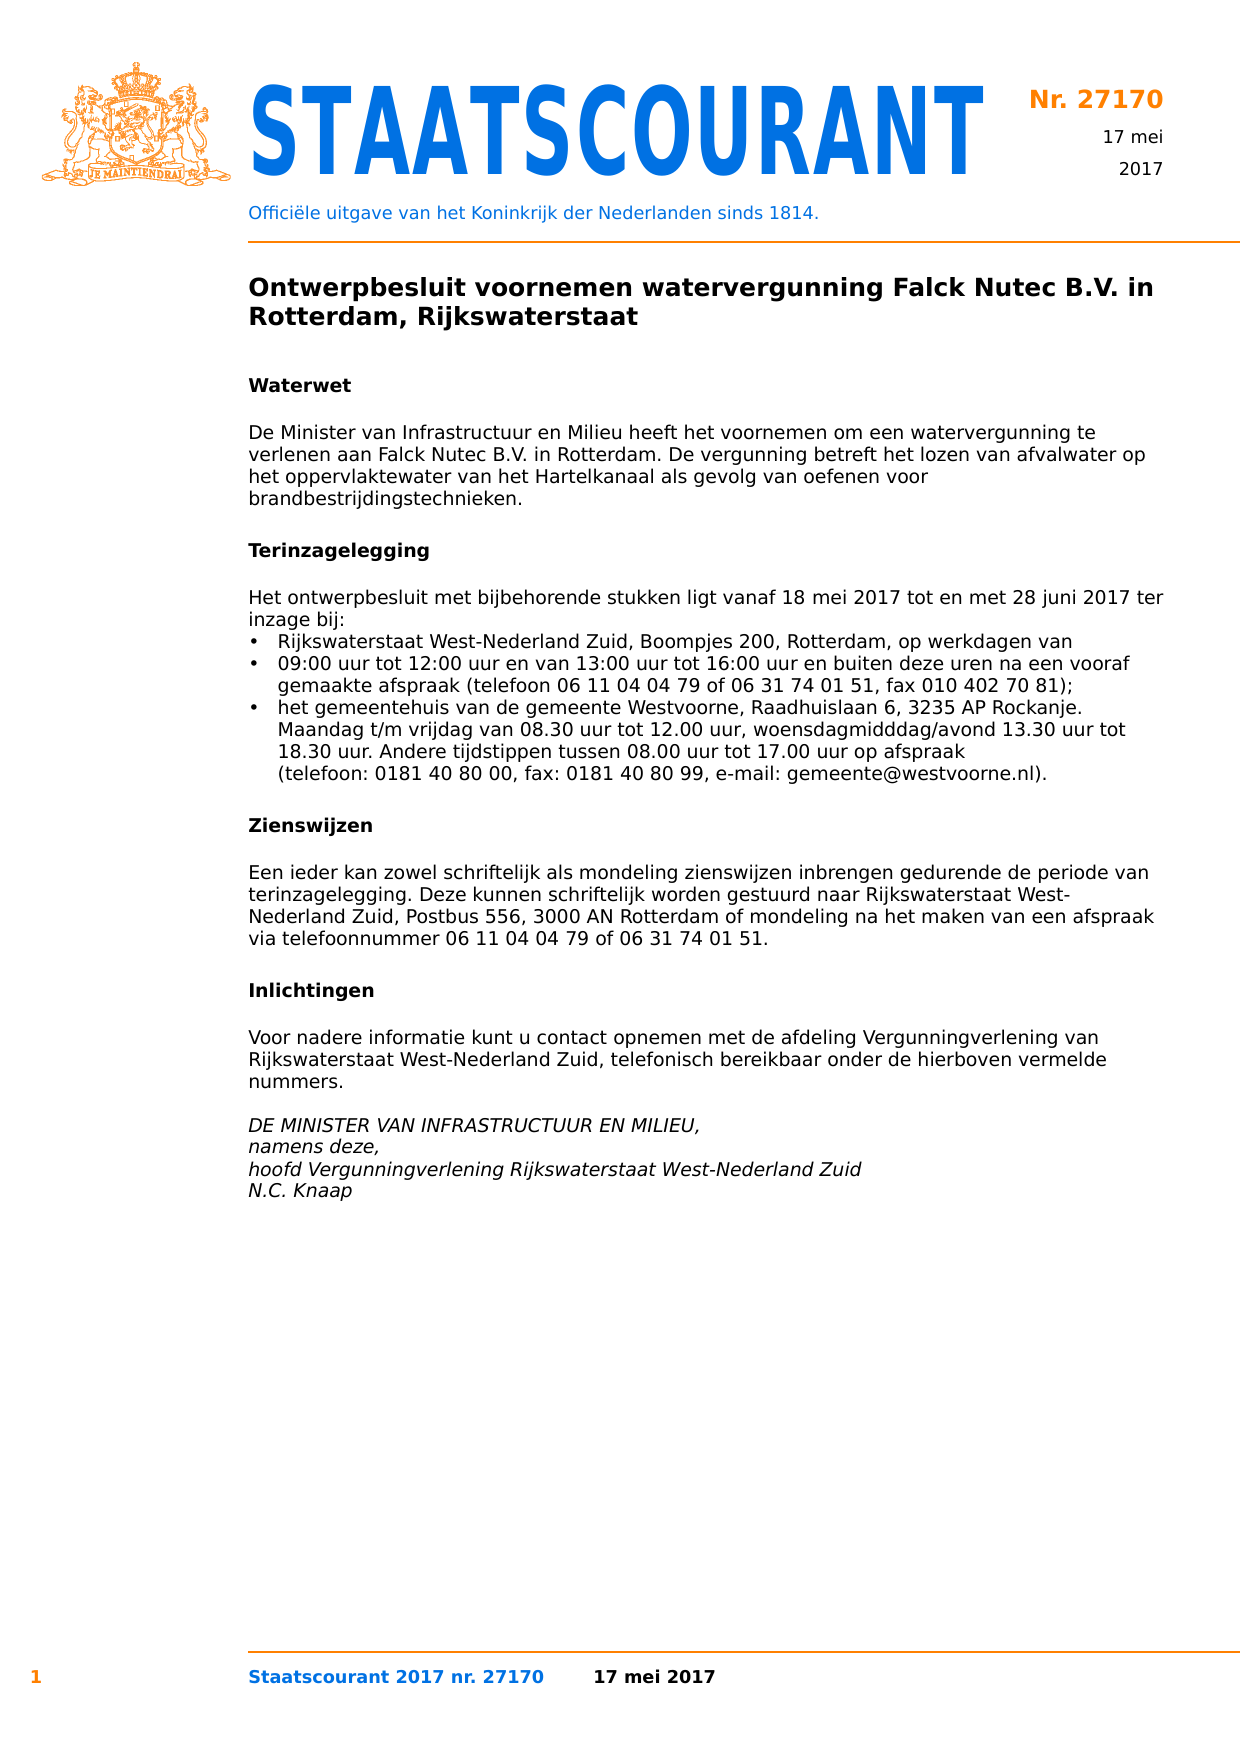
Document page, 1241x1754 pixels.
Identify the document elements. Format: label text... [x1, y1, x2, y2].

subtitle Waterwet [248, 375, 1163, 397]
text De Minister van Infrastructuur en Milieu heeft het voornemen om een watervergunning te verlenen aan Falck Nutec B.V. in Rotterdam. De vergunning betreft het lozen van afvalwater op het oppervlaktewater van het Hartelkanaal als gevolg van oefenen voor brandbestrijdingstechnieken. [248, 422, 1163, 510]
table_cell 17 mei [998, 121, 1240, 153]
text • Rijkswaterstaat West-Nederland Zuid, Boompjes 200, Rotterdam, op werkdagen van [248, 631, 1163, 653]
text Een ieder kan zowel schriftelijk als mondeling zienswijzen inbrengen gedurende de periode van terinzagelegging. Deze kunnen schriftelijk worden gestuurd naar Rijkswaterstaat West-Nederland Zuid, Postbus 556, 3000 AN Rotterdam of mondeling na het maken van een afspraak via telefoonnummer 06 11 04 04 79 of 06 31 74 01 51. [248, 862, 1163, 950]
text • het gemeentehuis van de gemeente Westvoorne, Raadhuislaan 6, 3235 AP Rockanje. [248, 697, 1163, 719]
subtitle Inlichtingen [248, 980, 1163, 1002]
subtitle Terinzagelegging [248, 540, 1163, 562]
text Voor nadere informatie kunt u contact opnemen met de afdeling Vergunningverlening van Rijkswaterstaat West-Nederland Zuid, telefonisch bereikbaar onder de hierboven vermelde nummers. [248, 1027, 1163, 1093]
table_cell 2017 [998, 153, 1240, 203]
text Maandag t/m vrijdag van 08.30 uur tot 12.00 uur, woensdagmidddag/avond 13.30 uur tot 18.30 uur. Andere tijdstippen tussen 08.00 uur tot 17.00 uur op afspraak [277, 719, 1163, 763]
text (telefoon: 0181 40 80 00, fax: 0181 40 80 99, e-mail: gemeente@westvoorne.nl). [277, 763, 1163, 785]
picture [41, 62, 231, 186]
subtitle Zienswijzen [248, 815, 1163, 837]
text Het ontwerpbesluit met bijbehorende stukken ligt vanaf 18 mei 2017 tot en met 28 juni 2017 ter inzage bij: [248, 587, 1163, 631]
table_cell Officiële uitgave van het Koninkrijk der Nederlanden sinds 1814. [248, 203, 1240, 241]
subtitle Ontwerpbesluit voornemen watervergunning Falck Nutec B.V. in Rotterdam, Rijkswaterstaat [248, 273, 1163, 331]
table_header [25, 62, 248, 241]
table_header Nr. 27170 [998, 62, 1240, 121]
text DE MINISTER VAN INFRASTRUCTUUR EN MILIEU, namens deze, hoofd Vergunningverlening Rijkswaterstaat West-Nederland Zuid N.C. Knaap [248, 1114, 1163, 1202]
table_header STAATSCOURANT [248, 62, 998, 203]
text • 09:00 uur tot 12:00 uur en van 13:00 uur tot 16:00 uur en buiten deze uren na een vooraf gemaakte afspraak (telefoon 06 11 04 04 79 of 06 31 74 01 51, fax 010 402 70 81); [248, 653, 1163, 697]
